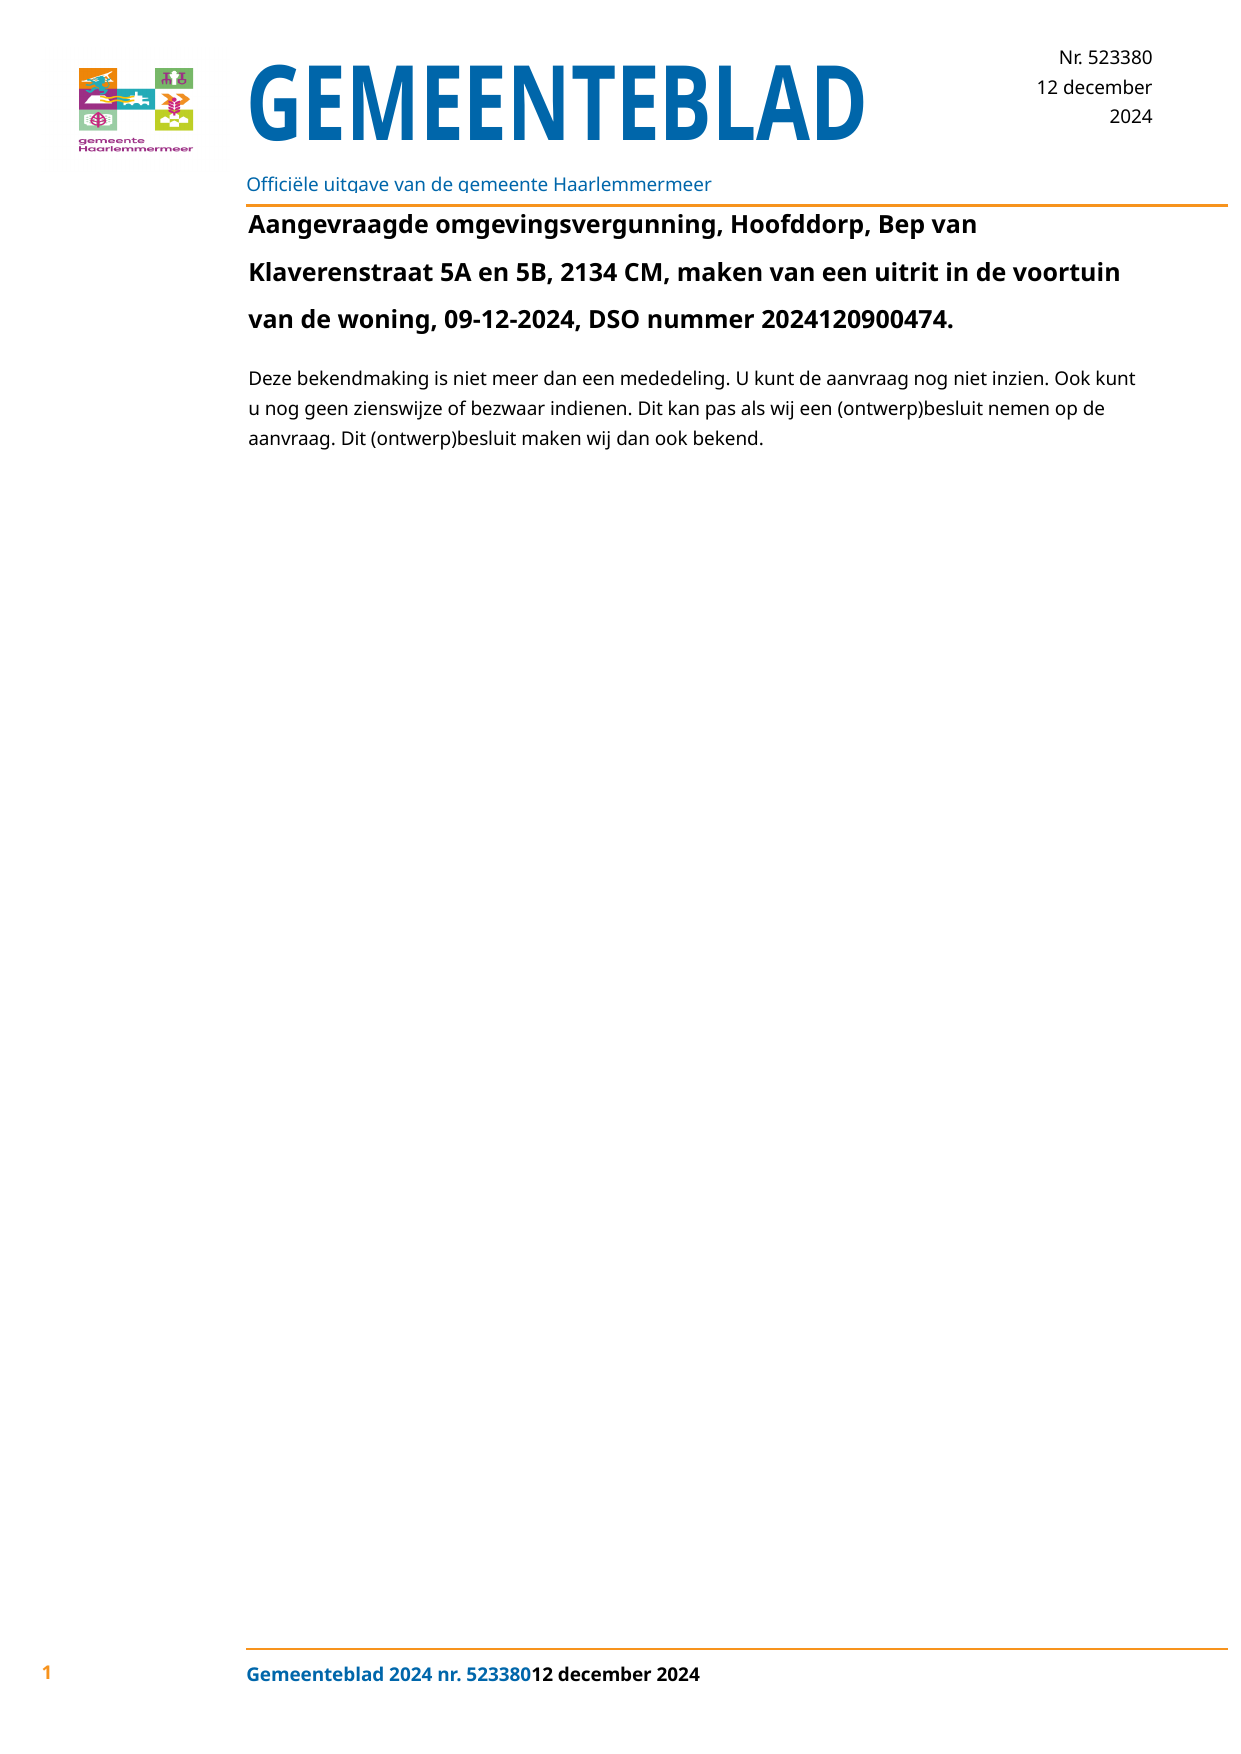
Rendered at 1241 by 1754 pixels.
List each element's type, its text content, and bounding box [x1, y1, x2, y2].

text Deze bekendmaking is niet meer dan een mededeling. U kunt de aanvraag nog niet inzien. Ook kunt u nog geen zienswijze of bezwaar indienen. Dit kan pas als wij een (ontwerp)besluit nemen op de aanvraag. Dit (ontwerp)besluit maken wij dan ook bekend. [248, 366, 1152, 450]
text Aangevraagde omgevingsvergunning, Hoofddorp, Bep van Klaverenstraat 5A en 5B, 2134 CM, maken van een uitrit in de voortuin van de woning, 09-12-2024, DSO nummer 2024120900474. [248, 207, 1152, 336]
picture [41, 47, 231, 172]
